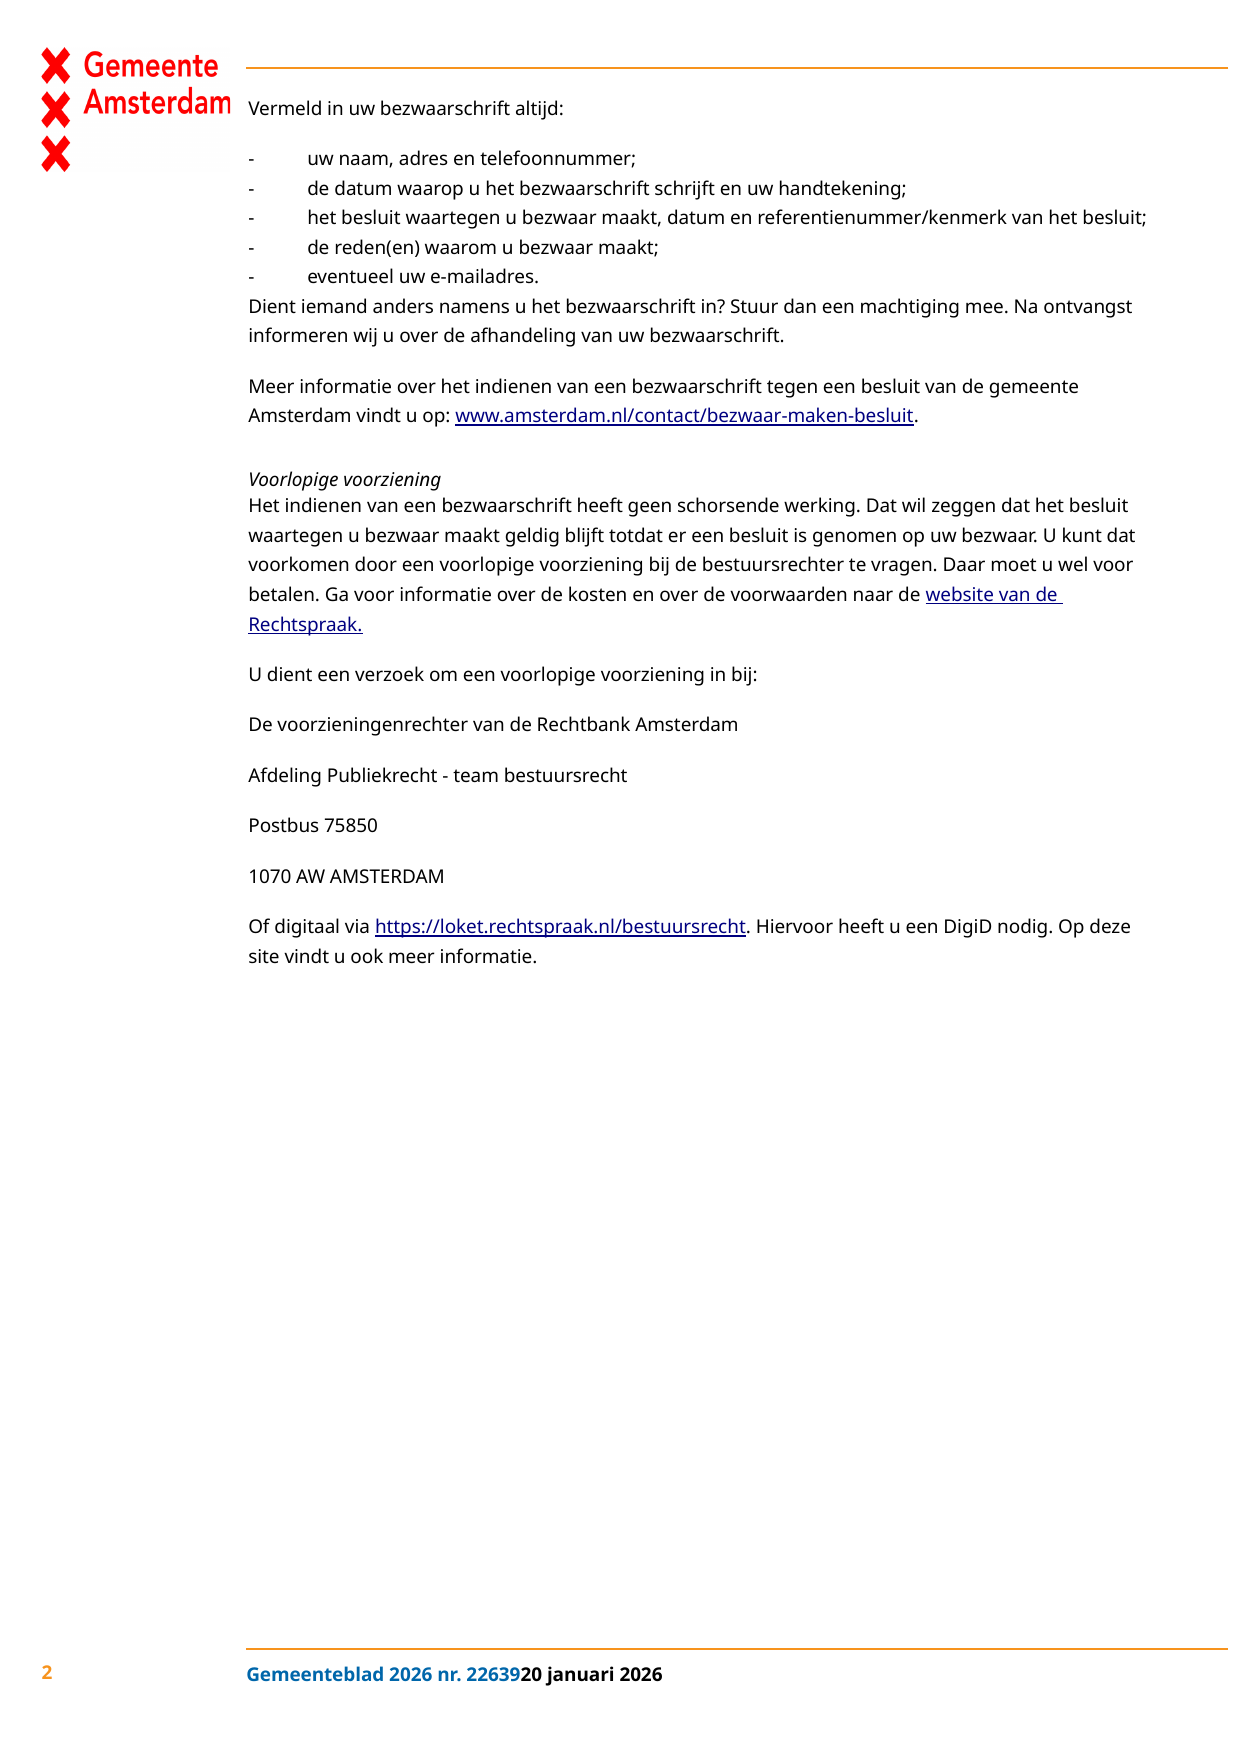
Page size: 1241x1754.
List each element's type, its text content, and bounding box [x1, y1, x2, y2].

text U dient een verzoek om een voorlopige voorziening in bij: [248, 661, 1152, 687]
picture [41, 47, 231, 172]
text Het indienen van een bezwaarschrift heeft geen schorsende werking. Dat wil zeggen dat het besluit waartegen u bezwaar maakt geldig blijft totdat er een besluit is genomen op uw bezwaar. U kunt dat voorkomen door een voorlopige voorziening bij de bestuursrechter te vragen. Daar moet u wel voor betalen. Ga voor informatie over de kosten en over de voorwaarden naar de website van de Rechtspraak. [248, 492, 1152, 636]
text 1070 AW AMSTERDAM [248, 863, 1152, 888]
text Voorlopige voorziening [248, 467, 1152, 492]
text Postbus 75850 [248, 812, 1152, 838]
text Dient iemand anders namens u het bezwaarschrift in? Stuur dan een machtiging mee. Na ontvangst informeren wij u over de afhandeling van uw bezwaarschrift. [248, 293, 1152, 348]
text Of digitaal via https://loket.rechtspraak.nl/bestuursrecht. Hiervoor heeft u een DigiD nodig. Op deze site vindt u ook meer informatie. [248, 913, 1152, 968]
list eventueel uw e-mailadres. [248, 263, 1152, 289]
list uw naam, adres en telefoonnummer; [248, 145, 1152, 171]
text Meer informatie over het indienen van een bezwaarschrift tegen een besluit van de gemeente Amsterdam vindt u op: www.amsterdam.nl/contact/bezwaar-maken-besluit. [248, 373, 1152, 428]
list het besluit waartegen u bezwaar maakt, datum en referentienummer/kenmerk van het besluit; [248, 204, 1152, 230]
list de datum waarop u het bezwaarschrift schrijft en uw handtekening; [248, 175, 1152, 201]
text Vermeld in uw bezwaarschrift altijd: [248, 95, 1152, 121]
text De voorzieningenrechter van de Rechtbank Amsterdam [248, 712, 1152, 737]
text Afdeling Publiekrecht - team bestuursrecht [248, 762, 1152, 788]
list de reden(en) waarom u bezwaar maakt; [248, 234, 1152, 260]
